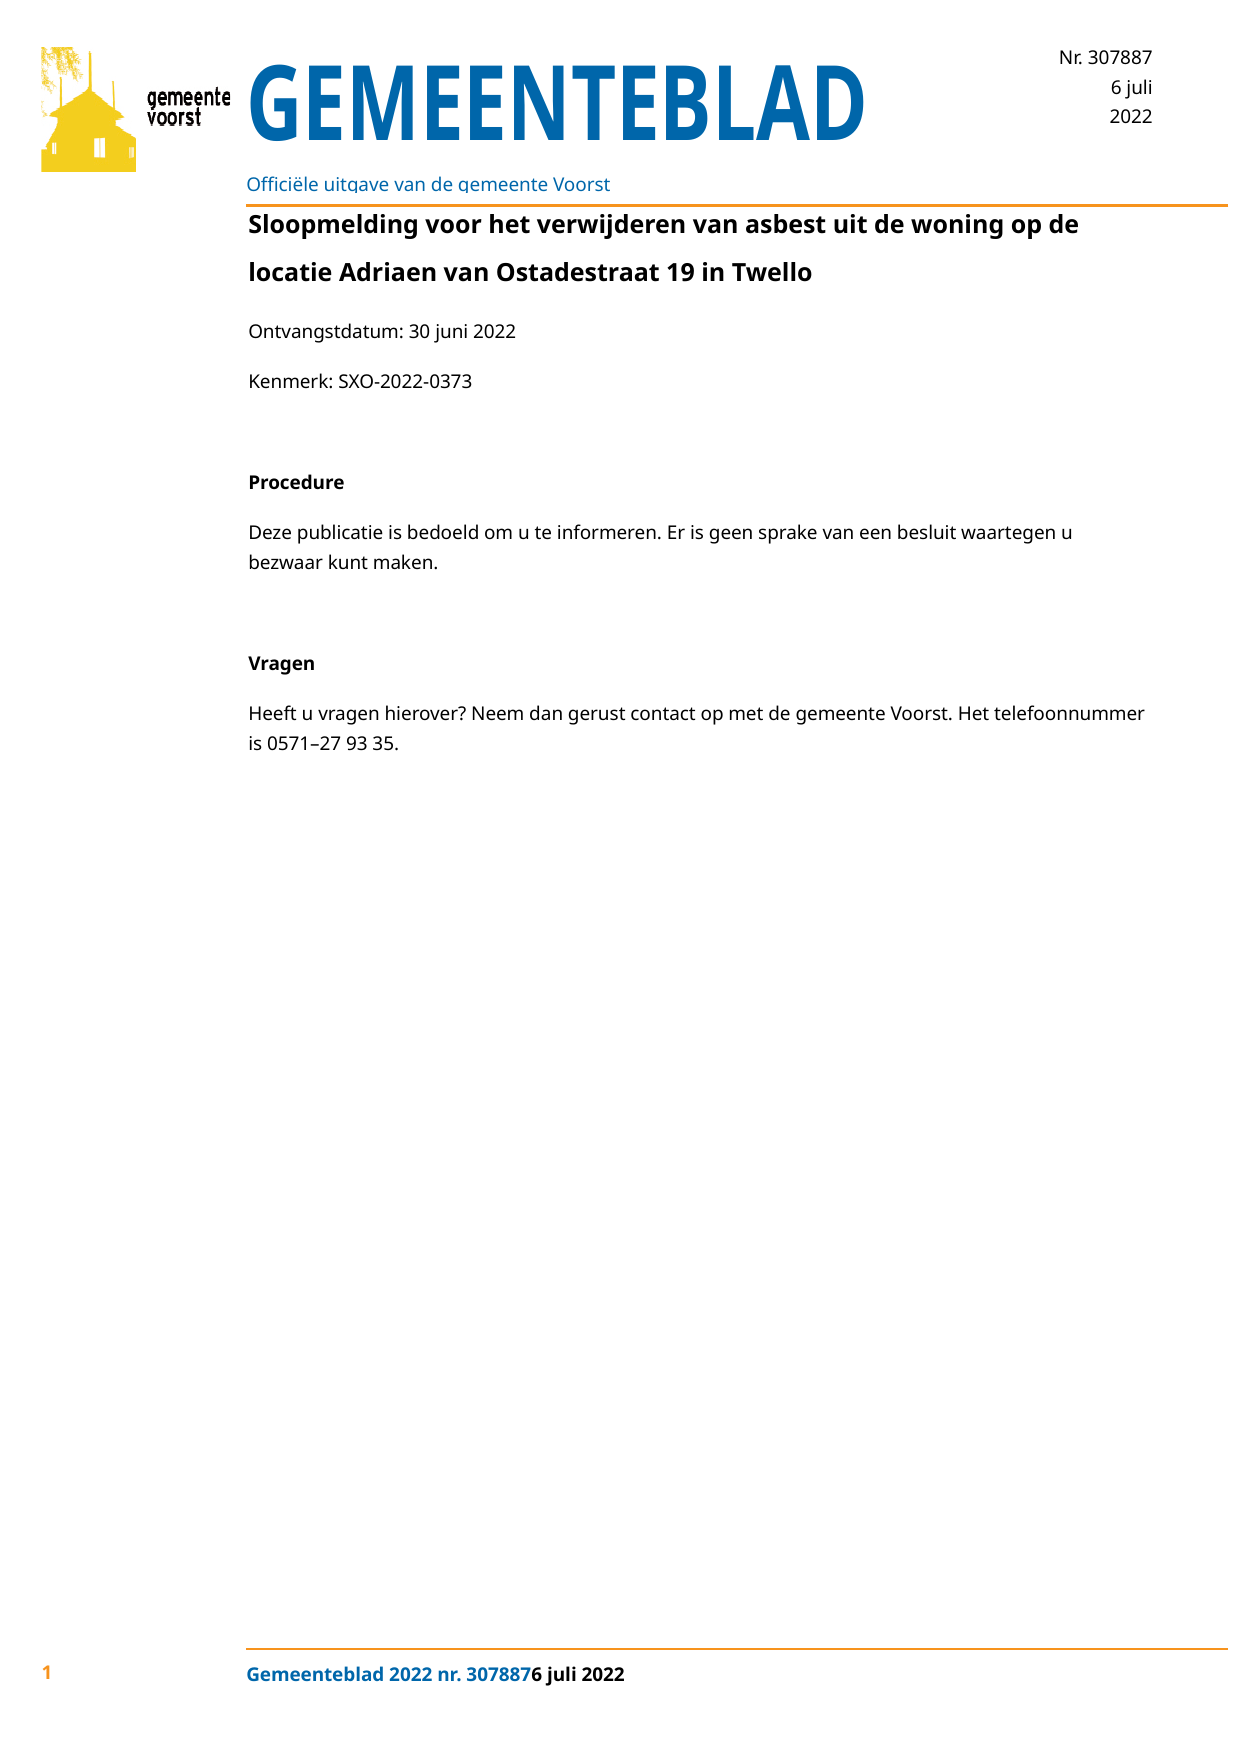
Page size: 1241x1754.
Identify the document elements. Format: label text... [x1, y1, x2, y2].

text Kenmerk: SXO-2022-0373 [248, 368, 1152, 394]
text Deze publicatie is bedoeld om u te informeren. Er is geen sprake van een besluit waartegen u bezwaar kunt maken. [248, 519, 1152, 575]
text Vragen [248, 650, 1152, 676]
text Heeft u vragen hierover? Neem dan gerust contact op met de gemeente Voorst. Het telefoonnummer is 0571–27 93 35. [248, 700, 1152, 756]
text Procedure [248, 469, 1152, 495]
text Ontvangstdatum: 30 juni 2022 [248, 318, 1152, 344]
text Sloopmelding voor het verwijderen van asbest uit de woning op de locatie Adriaen van Ostadestraat 19 in Twello [248, 207, 1152, 288]
picture [41, 47, 231, 172]
